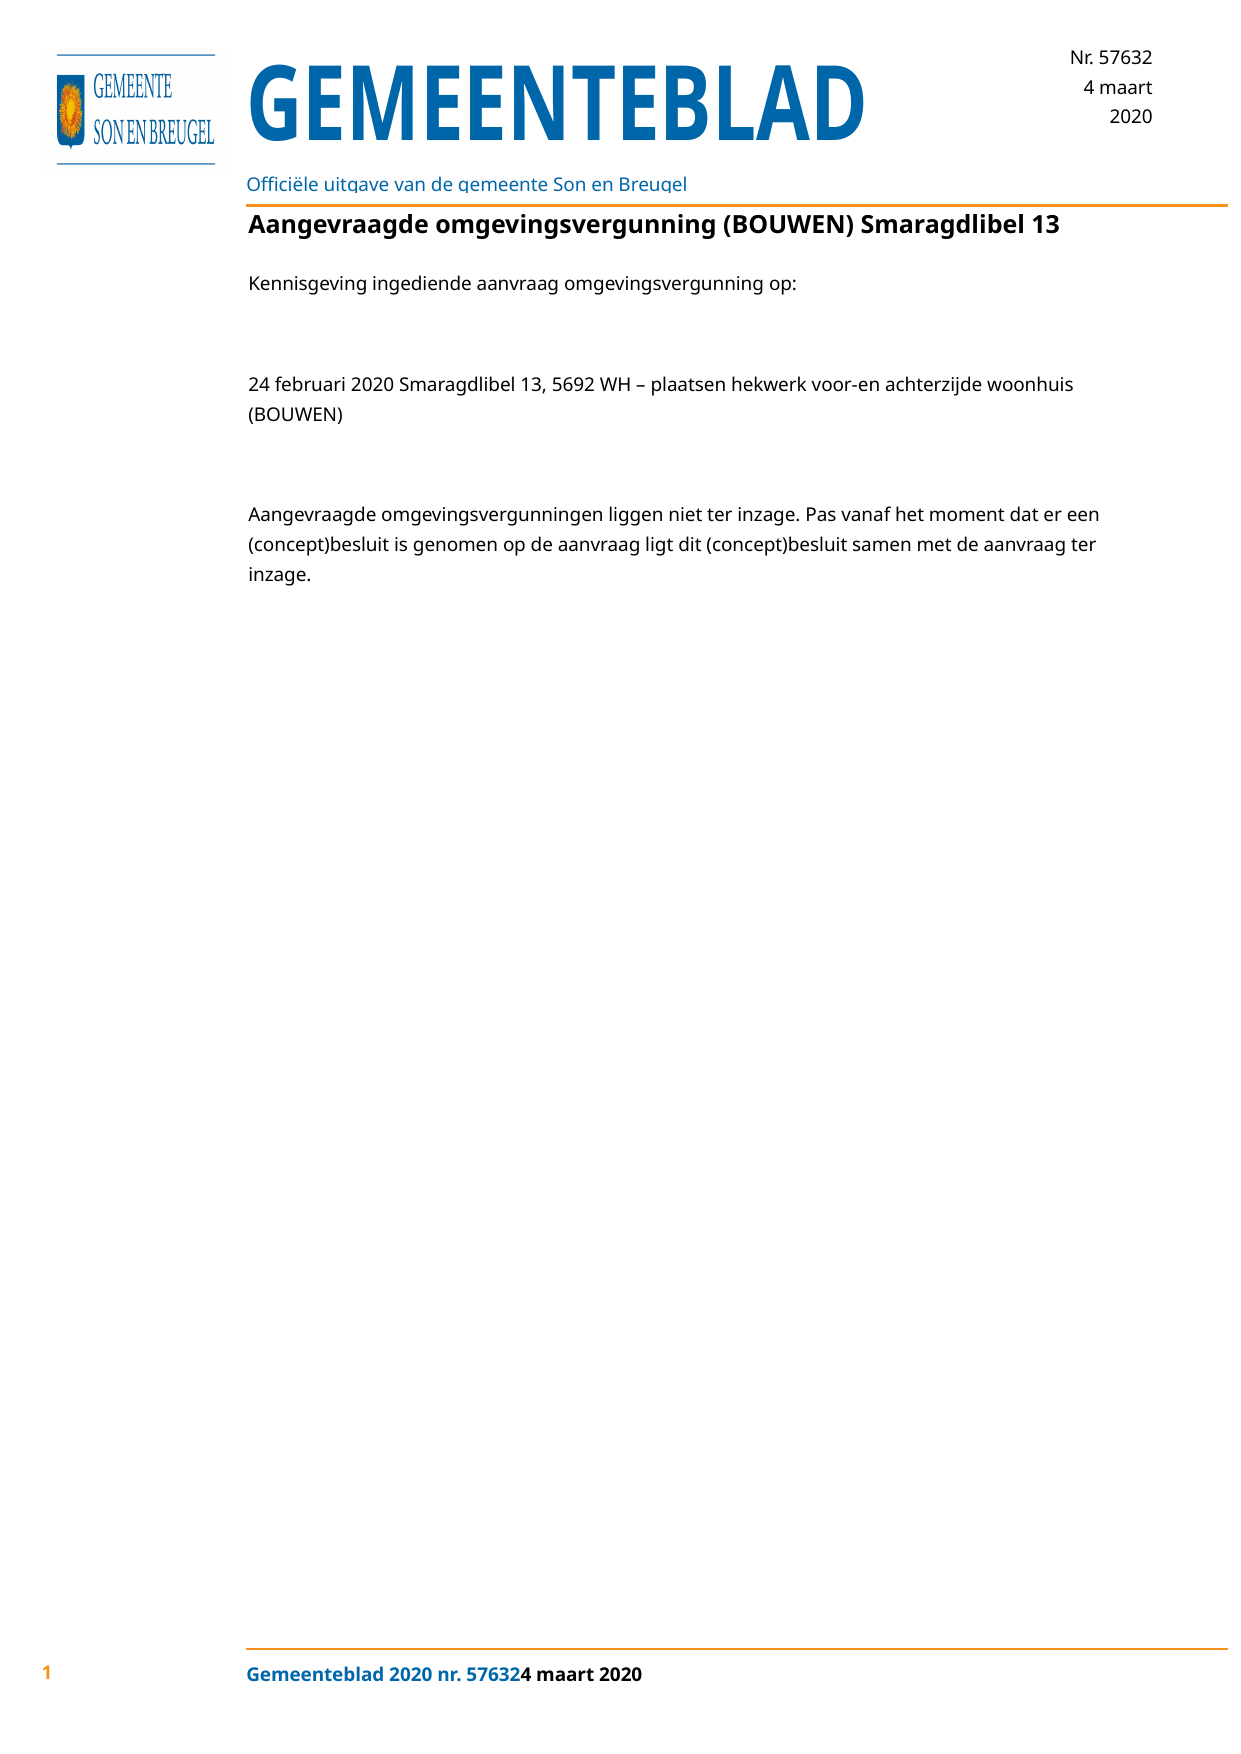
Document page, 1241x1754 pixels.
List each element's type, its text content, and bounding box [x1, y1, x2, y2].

text 24 februari 2020 Smaragdlibel 13, 5692 WH – plaatsen hekwerk voor-en achterzijde woonhuis (BOUWEN) [248, 371, 1152, 426]
text Aangevraagde omgevingsvergunningen liggen niet ter inzage. Pas vanaf het moment dat er een (concept)besluit is genomen op de aanvraag ligt dit (concept)besluit samen met de aanvraag ter inzage. [248, 502, 1152, 586]
text Kennisgeving ingediende aanvraag omgevingsvergunning op: [248, 270, 1152, 296]
picture [41, 47, 231, 172]
text Aangevraagde omgevingsvergunning (BOUWEN) Smaragdlibel 13 [248, 207, 1152, 241]
